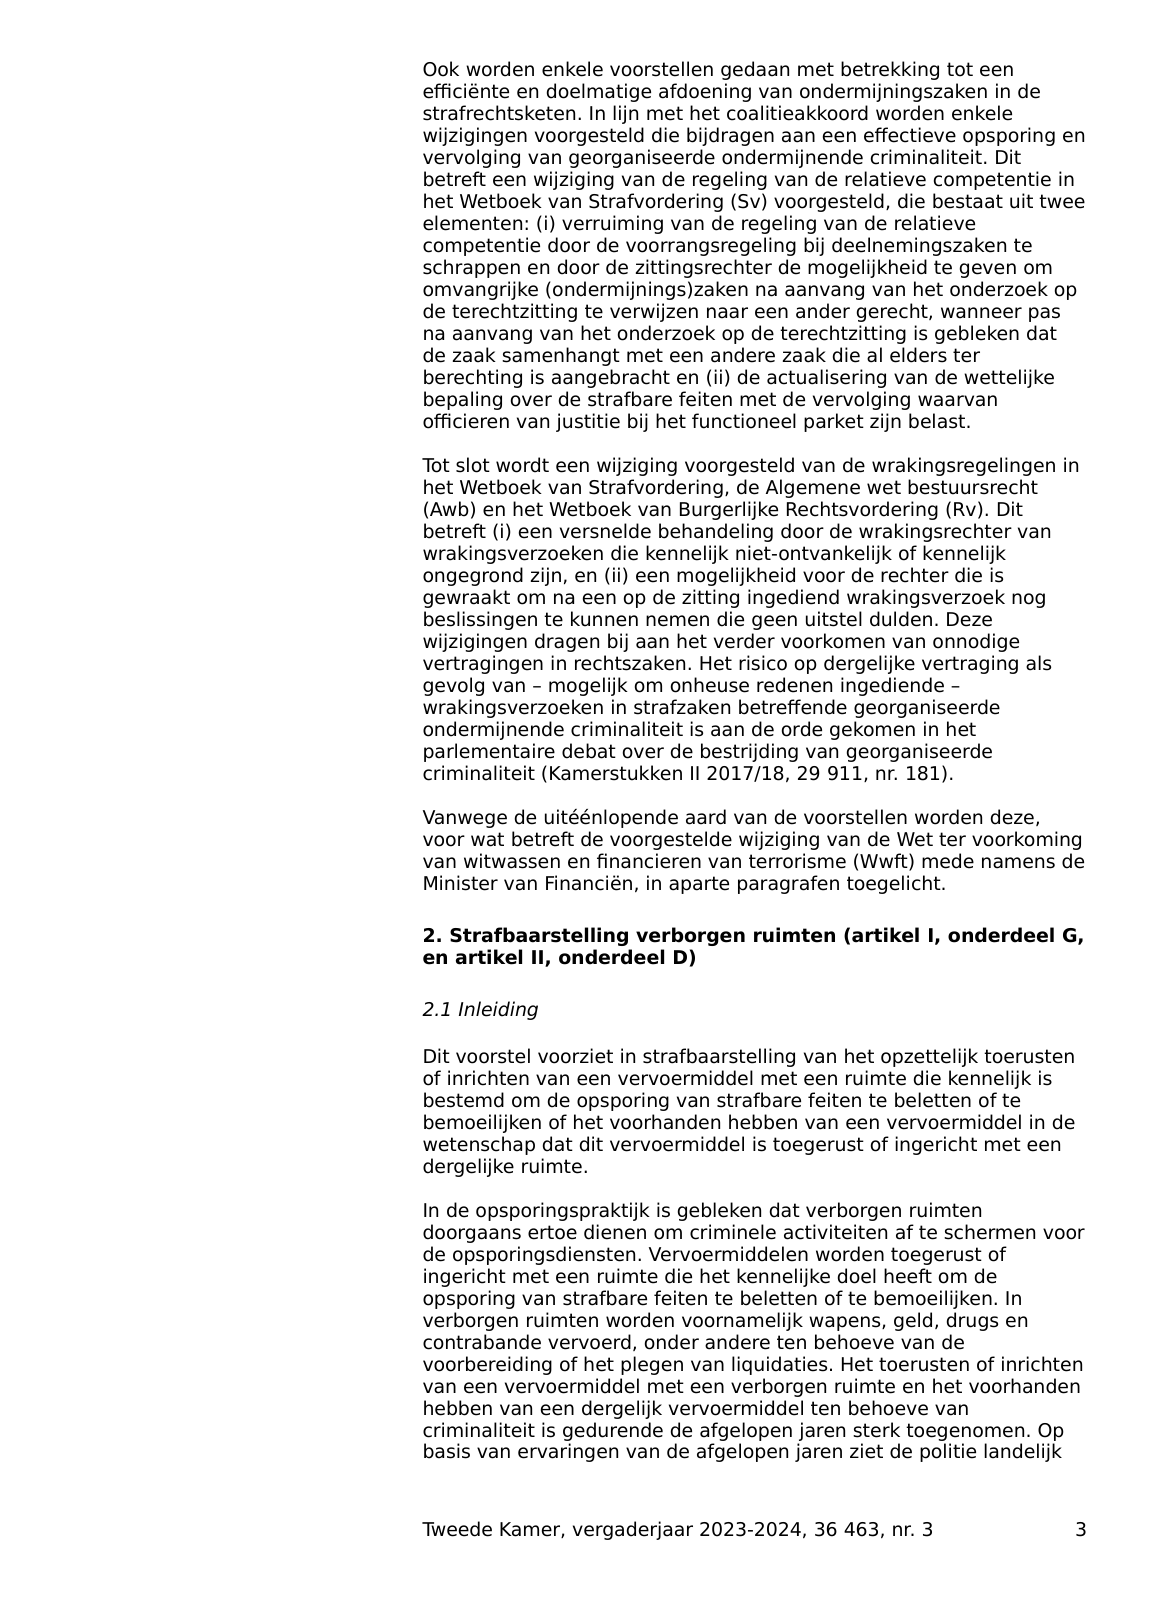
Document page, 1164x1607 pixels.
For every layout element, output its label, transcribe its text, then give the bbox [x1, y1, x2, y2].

text Ook worden enkele voorstellen gedaan met betrekking tot een efficiënte en doelmatige afdoening van ondermijningszaken in de strafrechtsketen. In lijn met het coalitieakkoord worden enkele wijzigingen voorgesteld die bijdragen aan een effectieve opsporing en vervolging van georganiseerde ondermijnende criminaliteit. Dit betreft een wijziging van de regeling van de relatieve competentie in het Wetboek van Strafvordering (Sv) voorgesteld, die bestaat uit twee elementen: (i) verruiming van de regeling van de relatieve competentie door de voorrangsregeling bij deelnemingszaken te schrappen en door de zittingsrechter de mogelijkheid te geven om omvangrijke (ondermijnings)zaken na aanvang van het onderzoek op de terechtzitting te verwijzen naar een ander gerecht, wanneer pas na aanvang van het onderzoek op de terechtzitting is gebleken dat de zaak samenhangt met een andere zaak die al elders ter berechting is aangebracht en (ii) de actualisering van de wettelijke bepaling over de strafbare feiten met de vervolging waarvan officieren van justitie bij het functioneel parket zijn belast. [422, 59, 1087, 433]
text In de opsporingspraktijk is gebleken dat verborgen ruimten doorgaans ertoe dienen om criminele activiteiten af te schermen voor de opsporingsdiensten. Vervoermiddelen worden toegerust of ingericht met een ruimte die het kennelijke doel heeft om de opsporing van strafbare feiten te beletten of te bemoeilijken. In verborgen ruimten worden voornamelijk wapens, geld, drugs en contrabande vervoerd, onder andere ten behoeve van de voorbereiding of het plegen van liquidaties. Het toerusten of inrichten van een vervoermiddel met een verborgen ruimte en het voorhanden hebben van een dergelijk vervoermiddel ten behoeve van criminaliteit is gedurende de afgelopen jaren sterk toegenomen. Op basis van ervaringen van de afgelopen jaren ziet de politie landelijk [422, 1200, 1087, 1463]
text Dit voorstel voorziet in strafbaarstelling van het opzettelijk toerusten of inrichten van een vervoermiddel met een ruimte die kennelijk is bestemd om de opsporing van strafbare feiten te beletten of te bemoeilijken of het voorhanden hebben van een vervoermiddel in de wetenschap dat dit vervoermiddel is toegerust of ingericht met een dergelijke ruimte. [422, 1046, 1087, 1177]
text Vanwege de uitéénlopende aard van de voorstellen worden deze, voor wat betreft de voorgestelde wijziging van de Wet ter voorkoming van witwassen en financieren van terrorisme (Wwft) mede namens de Minister van Financiën, in aparte paragrafen toegelicht. [422, 807, 1087, 895]
subtitle 2. Strafbaarstelling verborgen ruimten (artikel I, onderdeel G, en artikel II, onderdeel D) [422, 925, 1087, 969]
subtitle 2.1 Inleiding [422, 999, 1087, 1021]
text Tot slot wordt een wijziging voorgesteld van de wrakingsregelingen in het Wetboek van Strafvordering, de Algemene wet bestuursrecht (Awb) en het Wetboek van Burgerlijke Rechtsvordering (Rv). Dit betreft (i) een versnelde behandeling door de wrakingsrechter van wrakingsverzoeken die kennelijk niet-ontvankelijk of kennelijk ongegrond zijn, en (ii) een mogelijkheid voor de rechter die is gewraakt om na een op de zitting ingediend wrakingsverzoek nog beslissingen te kunnen nemen die geen uitstel dulden. Deze wijzigingen dragen bij aan het verder voorkomen van onnodige vertragingen in rechtszaken. Het risico op dergelijke vertraging als gevolg van – mogelijk om onheuse redenen ingediende – wrakingsverzoeken in strafzaken betreffende georganiseerde ondermijnende criminaliteit is aan de orde gekomen in het parlementaire debat over de bestrijding van georganiseerde criminaliteit (Kamerstukken II 2017/18, 29 911, nr. 181). [422, 455, 1087, 784]
